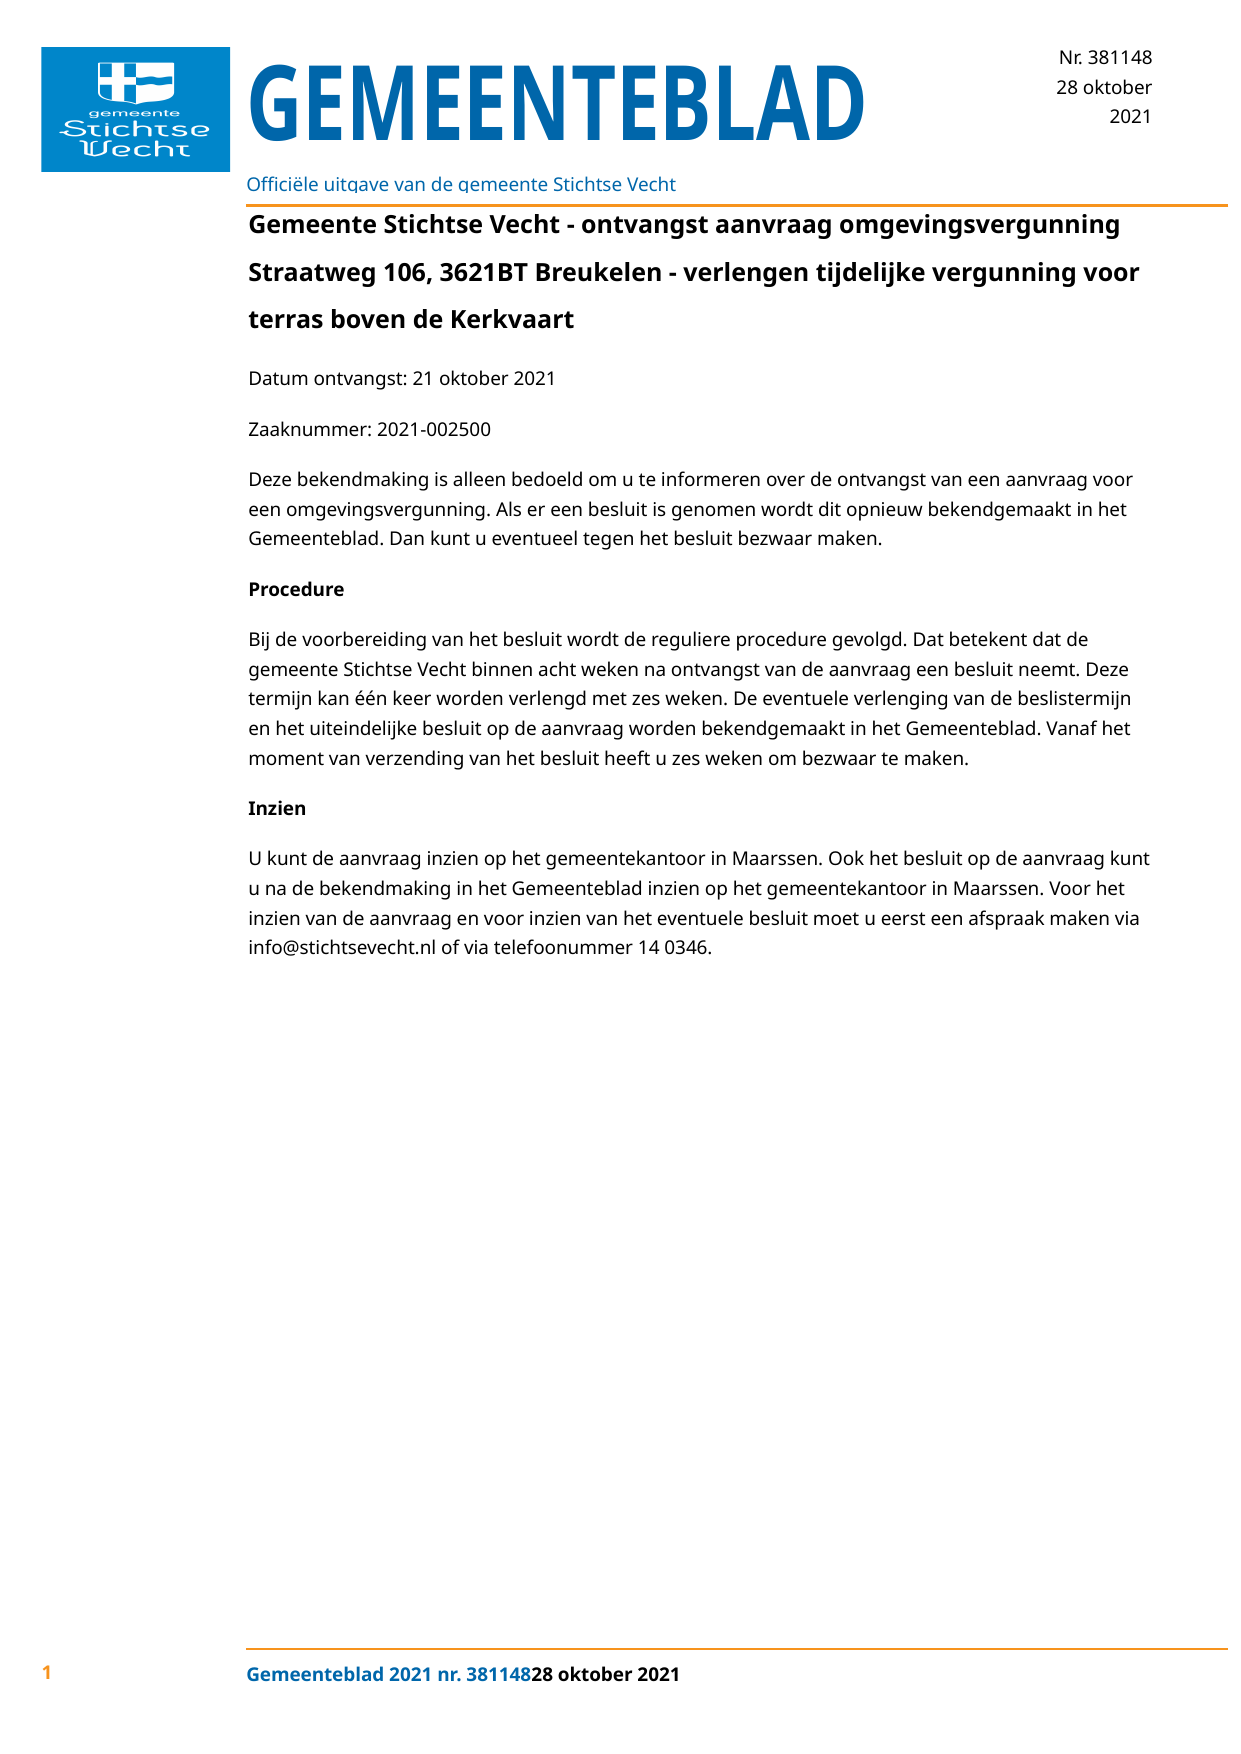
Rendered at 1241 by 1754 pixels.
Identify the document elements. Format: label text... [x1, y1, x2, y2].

text Bij de voorbereiding van het besluit wordt de reguliere procedure gevolgd. Dat betekent dat de gemeente Stichtse Vecht binnen acht weken na ontvangst van de aanvraag een besluit neemt. Deze termijn kan één keer worden verlengd met zes weken. De eventuele verlenging van de beslistermijn en het uiteindelijke besluit op de aanvraag worden bekendgemaakt in het Gemeenteblad. Vanaf het moment van verzending van het besluit heeft u zes weken om bezwaar te maken. [248, 626, 1152, 770]
text Deze bekendmaking is alleen bedoeld om u te informeren over de ontvangst van een aanvraag voor een omgevingsvergunning. Als er een besluit is genomen wordt dit opnieuw bekendgemaakt in het Gemeenteblad. Dan kunt u eventueel tegen het besluit bezwaar maken. [248, 466, 1152, 551]
picture [99, 63, 135, 101]
text Zaaknummer: 2021-002500 [248, 416, 1152, 442]
text Gemeente Stichtse Vecht - ontvangst aanvraag omgevingsvergunning Straatweg 106, 3621BT Breukelen - verlengen tijdelijke vergunning voor terras boven de Kerkvaart [248, 207, 1152, 336]
text Procedure [248, 576, 1152, 602]
text Inzien [248, 795, 1152, 821]
picture [137, 63, 174, 103]
text Datum ontvangst: 21 oktober 2021 [248, 366, 1152, 391]
text U kunt de aanvraag inzien op het gemeentekantoor in Maarssen. Ook het besluit op de aanvraag kunt u na de bekendmaking in het Gemeenteblad inzien op het gemeentekantoor in Maarssen. Voor het inzien van de aanvraag en voor inzien van het eventuele besluit moet u eerst een afspraak maken via info@stichtsevecht.nl of via telefoonummer 14 0346. [248, 846, 1152, 960]
